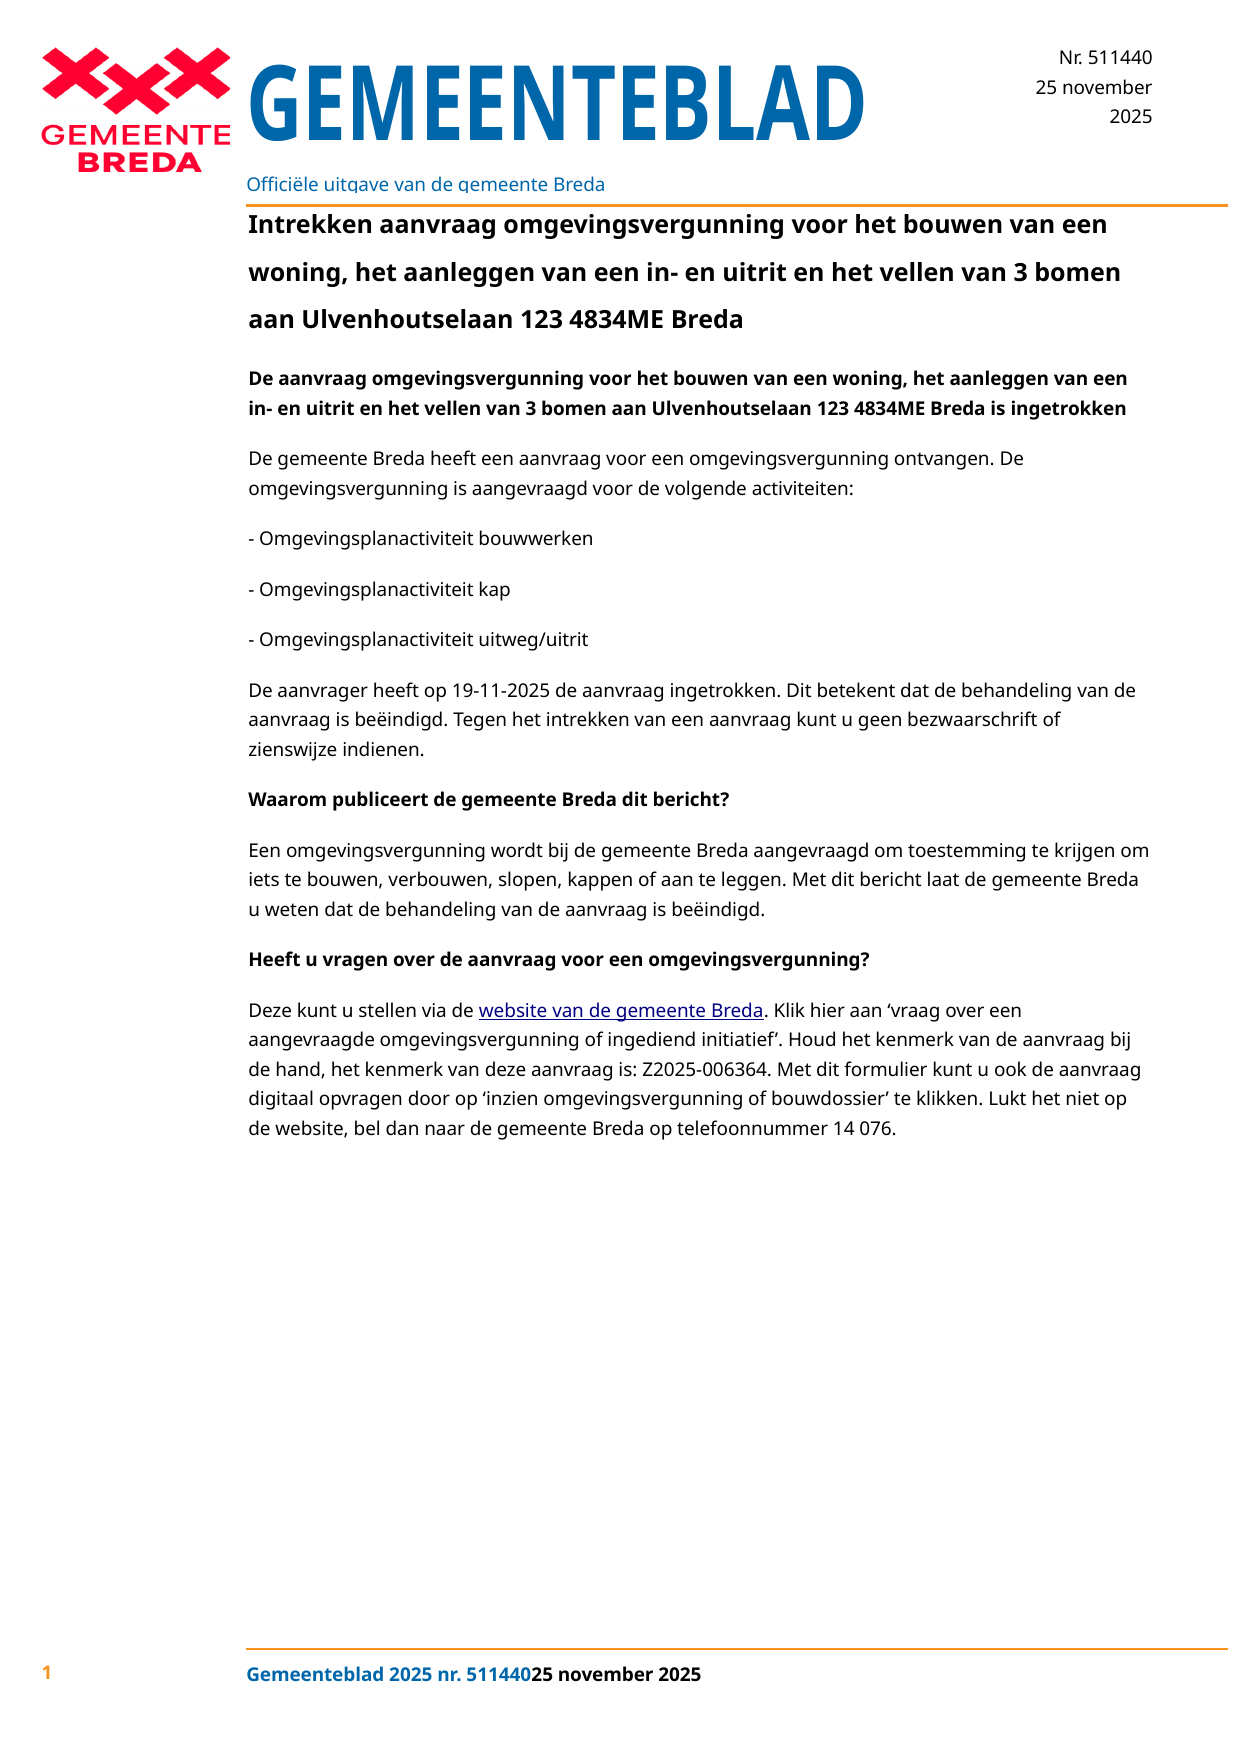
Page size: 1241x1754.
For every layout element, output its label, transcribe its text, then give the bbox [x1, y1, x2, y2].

text - Omgevingsplanactiviteit uitweg/uitrit [248, 626, 1152, 652]
text Deze kunt u stellen via de website van de gemeente Breda. Klik hier aan ‘vraag over een aangevraagde omgevingsvergunning of ingediend initiatief’. Houd het kenmerk van de aanvraag bij de hand, het kenmerk van deze aanvraag is: Z2025-006364. Met dit formulier kunt u ook de aanvraag digitaal opvragen door op ‘inzien omgevingsvergunning of bouwdossier’ te klikken. Lukt het niet op de website, bel dan naar de gemeente Breda op telefoonnummer 14 076. [248, 997, 1152, 1141]
text Intrekken aanvraag omgevingsvergunning voor het bouwen van een woning, het aanleggen van een in- en uitrit en het vellen van 3 bomen aan Ulvenhoutselaan 123 4834ME Breda [248, 207, 1152, 336]
picture [41, 47, 231, 172]
text De gemeente Breda heeft een aanvraag voor een omgevingsvergunning ontvangen. De omgevingsvergunning is aangevraagd voor de volgende activiteiten: [248, 446, 1152, 501]
text De aanvraag omgevingsvergunning voor het bouwen van een woning, het aanleggen van een in- en uitrit en het vellen van 3 bomen aan Ulvenhoutselaan 123 4834ME Breda is ingetrokken [248, 366, 1152, 421]
text Waarom publiceert de gemeente Breda dit bericht? [248, 786, 1152, 812]
text Een omgevingsvergunning wordt bij de gemeente Breda aangevraagd om toestemming te krijgen om iets te bouwen, verbouwen, slopen, kappen of aan te leggen. Met dit bericht laat de gemeente Breda u weten dat de behandeling van de aanvraag is beëindigd. [248, 837, 1152, 922]
text - Omgevingsplanactiviteit bouwwerken [248, 526, 1152, 551]
text - Omgevingsplanactiviteit kap [248, 576, 1152, 602]
text Heeft u vragen over de aanvraag voor een omgevingsvergunning? [248, 946, 1152, 972]
text De aanvrager heeft op 19-11-2025 de aanvraag ingetrokken. Dit betekent dat de behandeling van de aanvraag is beëindigd. Tegen het intrekken van een aanvraag kunt u geen bezwaarschrift of zienswijze indienen. [248, 677, 1152, 762]
